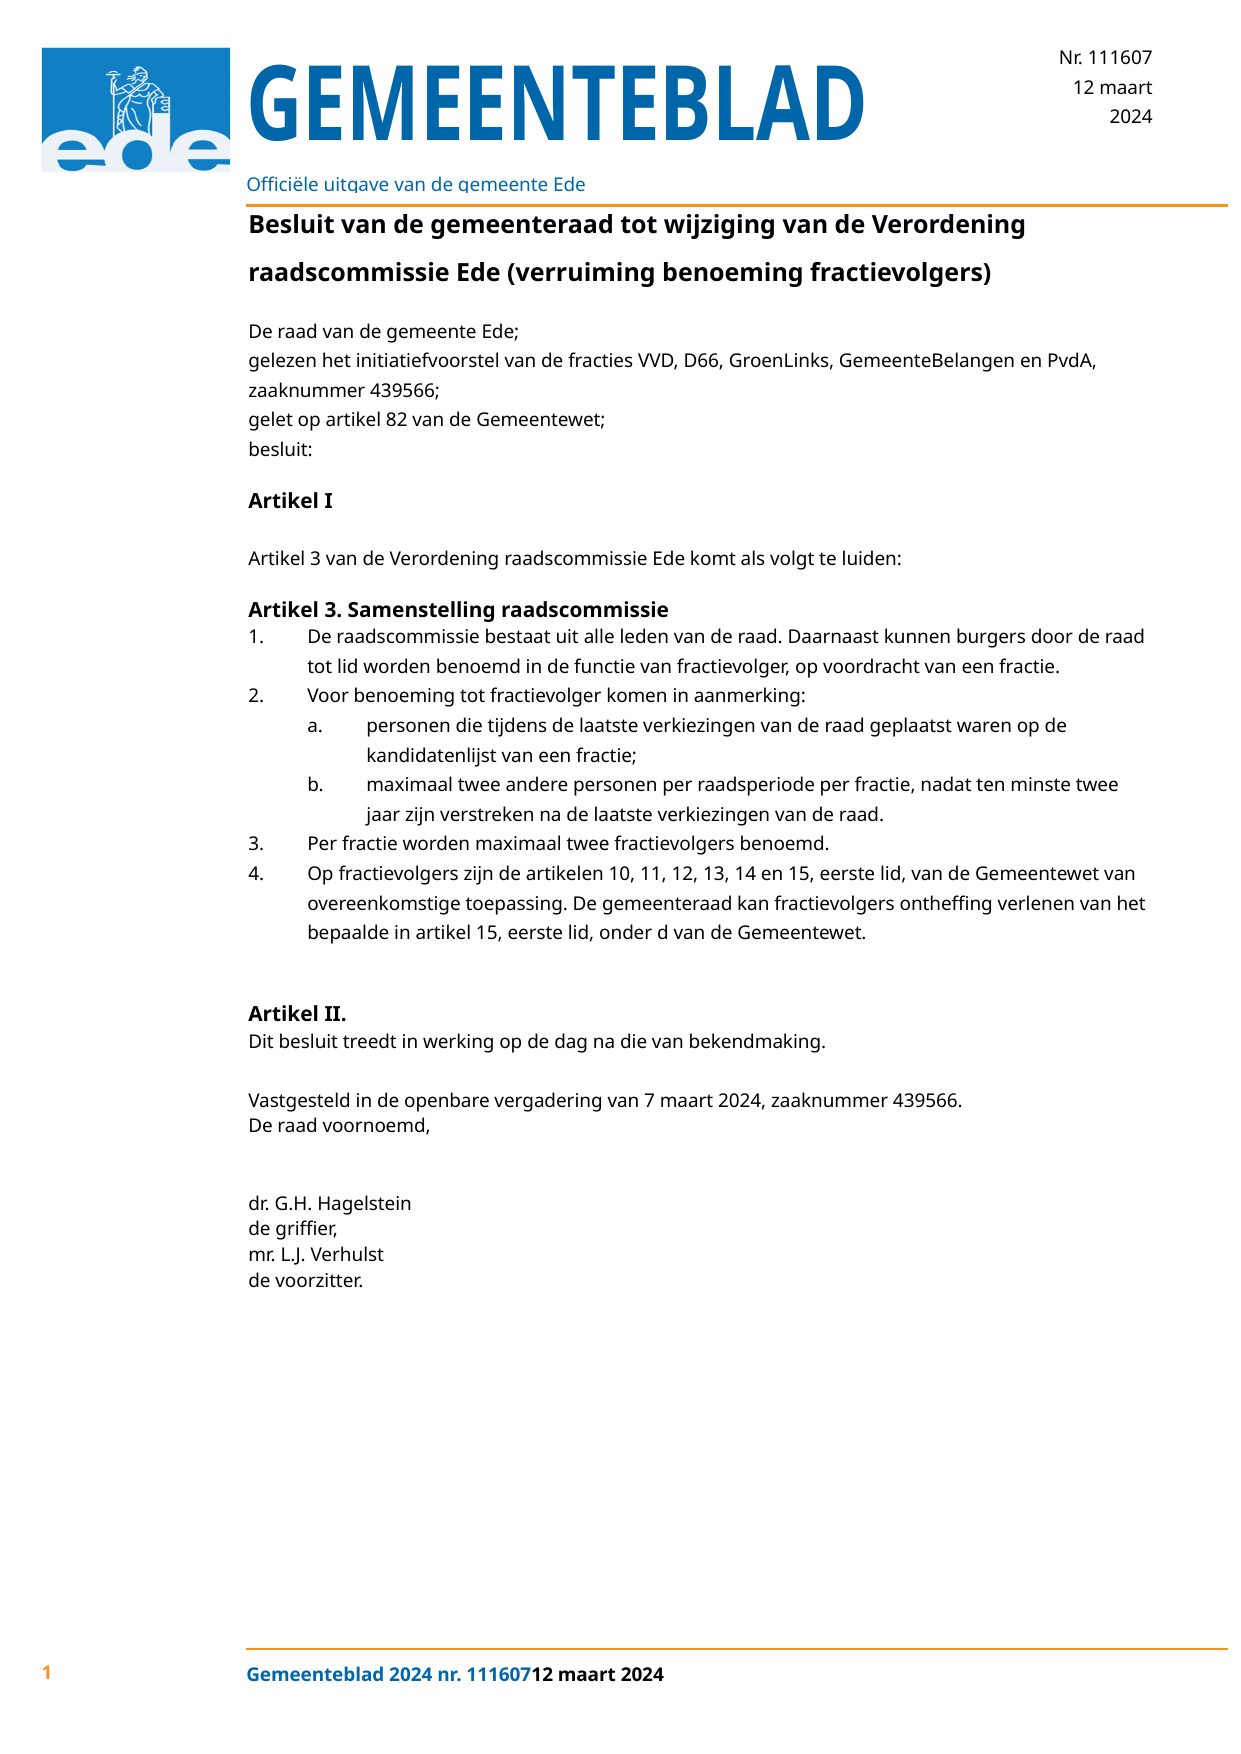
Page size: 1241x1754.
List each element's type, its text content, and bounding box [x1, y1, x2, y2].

text gelezen het initiatiefvoorstel van de fracties VVD, D66, GroenLinks, GemeenteBelangen en PvdA, [248, 347, 1152, 373]
list Op fractievolgers zijn de artikelen 10, 11, 12, 13, 14 en 15, eerste lid, van de Gemeentewet van overeenkomstige toepassing. De gemeenteraad kan fractievolgers ontheffing verlenen van het bepaalde in artikel 15, eerste lid, onder d van de Gemeentewet. [248, 860, 1152, 945]
text de griffier, [248, 1216, 1152, 1241]
text gelet op artikel 82 van de Gemeentewet; [248, 407, 1152, 432]
text Artikel 3. Samenstelling raadscommissie [248, 595, 1152, 623]
list De raadscommissie bestaat uit alle leden van de raad. Daarnaast kunnen burgers door de raad tot lid worden benoemd in de functie van fractievolger, op voordracht van een fractie. [248, 623, 1152, 679]
picture [41, 47, 231, 172]
list maximaal twee andere personen per raadsperiode per fractie, nadat ten minste twee jaar zijn verstreken na de laatste verkiezingen van de raad. [307, 771, 1152, 827]
text Artikel 3 van de Verordening raadscommissie Ede komt als volgt te luiden: [248, 545, 1152, 570]
text mr. L.J. Verhulst [248, 1241, 1152, 1267]
text Artikel II. [248, 999, 1152, 1028]
text Vastgesteld in de openbare vergadering van 7 maart 2024, zaaknummer 439566. [248, 1087, 1152, 1113]
list personen die tijdens de laatste verkiezingen van de raad geplaatst waren op de kandidatenlijst van een fractie; [307, 712, 1152, 768]
text Dit besluit treedt in werking op de dag na die van bekendmaking. [248, 1028, 1152, 1053]
text dr. G.H. Hagelstein [248, 1190, 1152, 1216]
text De raad voornoemd, [248, 1113, 1152, 1138]
text De raad van de gemeente Ede; [248, 318, 1152, 344]
list Voor benoeming tot fractievolger komen in aanmerking: [248, 683, 1152, 708]
text de voorzitter. [248, 1267, 1152, 1293]
list Per fractie worden maximaal twee fractievolgers benoemd. [248, 831, 1152, 856]
text besluit: [248, 436, 1152, 462]
text Besluit van de gemeenteraad tot wijziging van de Verordening raadscommissie Ede (verruiming benoeming fractievolgers) [248, 207, 1152, 288]
text Artikel I [248, 487, 1152, 515]
text zaaknummer 439566; [248, 377, 1152, 403]
